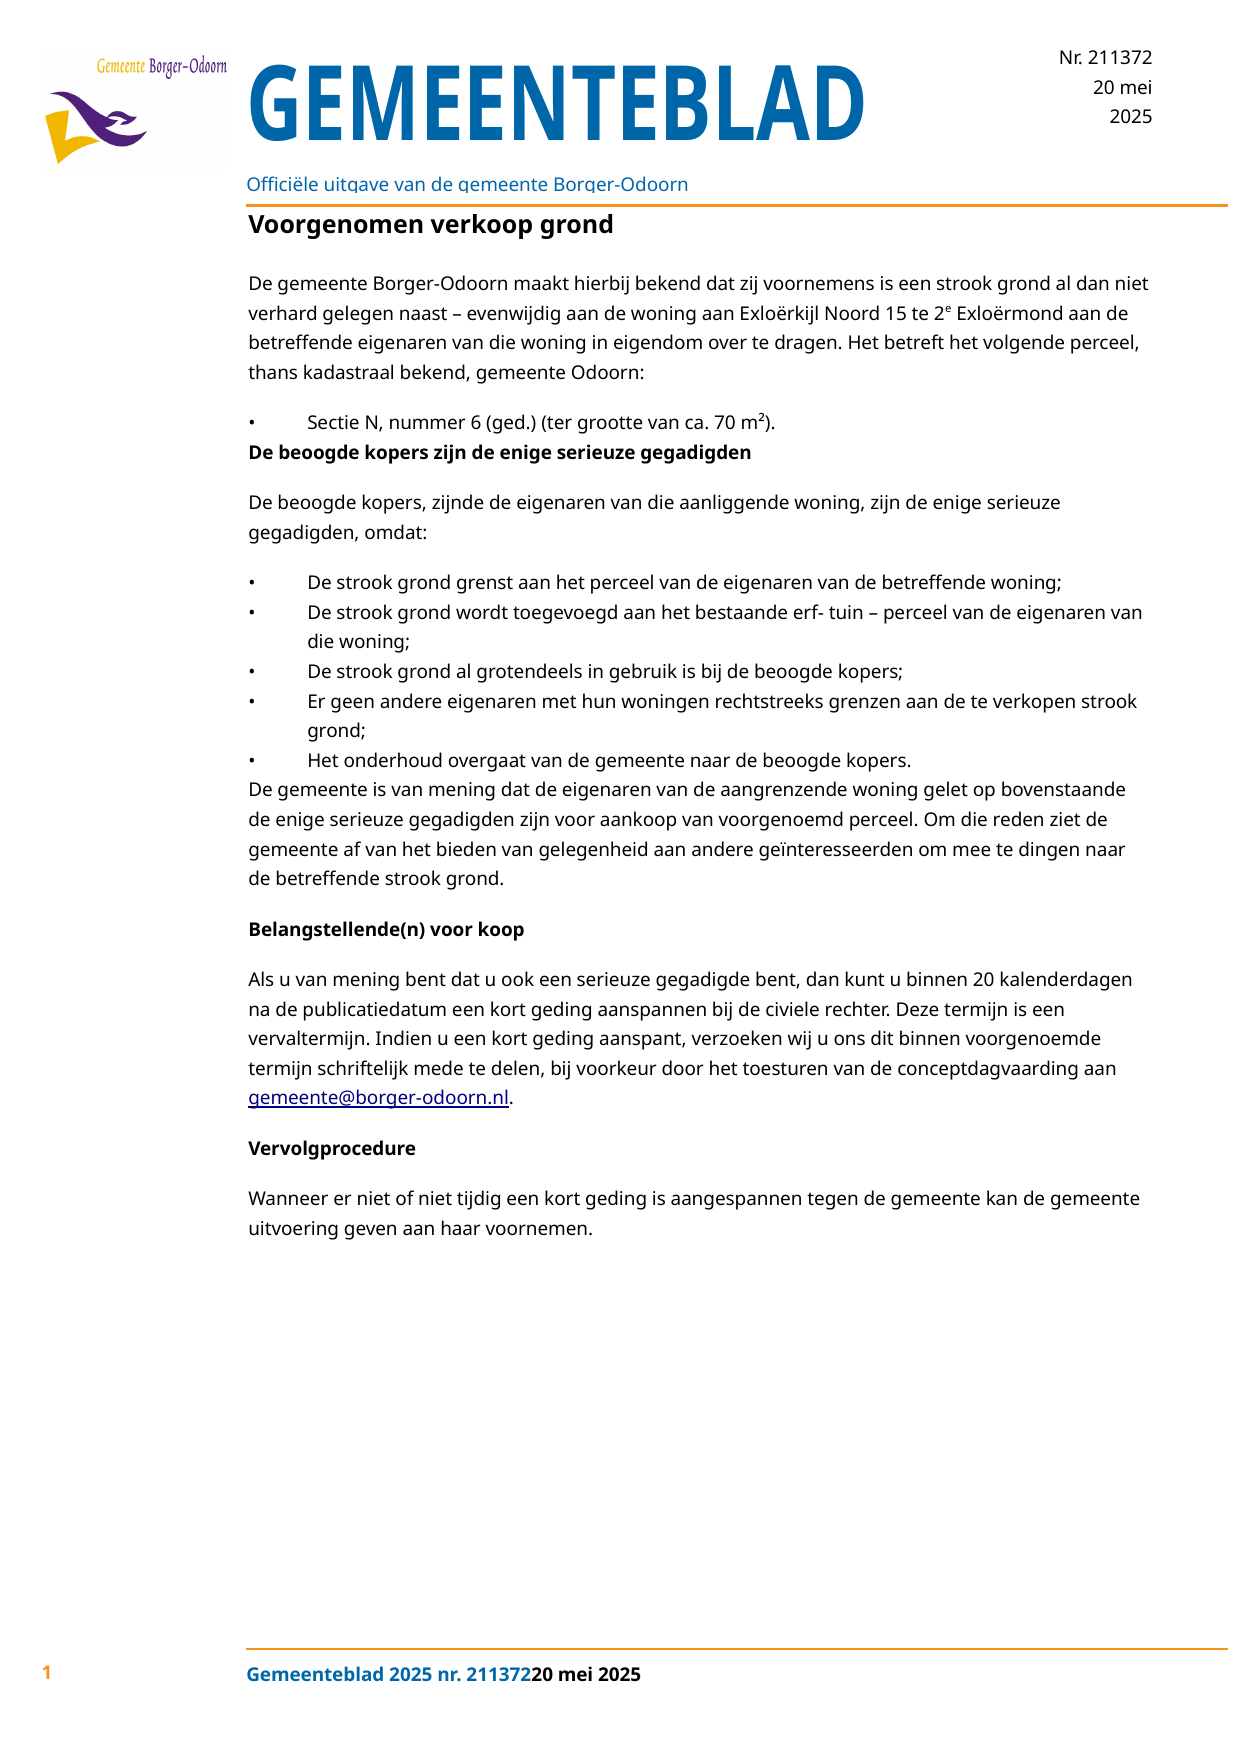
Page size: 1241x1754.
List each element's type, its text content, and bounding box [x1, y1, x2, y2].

text De gemeente is van mening dat de eigenaren van de aangrenzende woning gelet op bovenstaande de enige serieuze gegadigden zijn voor aankoop van voorgenoemd perceel. Om die reden ziet de gemeente af van het bieden van gelegenheid aan andere geïnteresseerden om mee te dingen naar de betreffende strook grond. [248, 777, 1152, 891]
text Voorgenomen verkoop grond [248, 207, 1152, 241]
text De beoogde kopers, zijnde de eigenaren van die aanliggende woning, zijn de enige serieuze gegadigden, omdat: [248, 489, 1152, 545]
list Sectie N, nummer 6 (ged.) (ter grootte van ca. 70 m²). [248, 409, 1152, 435]
text Vervolgprocedure [248, 1135, 1152, 1161]
list De strook grond grenst aan het perceel van de eigenaren van de betreffende woning; [248, 569, 1152, 595]
list De strook grond wordt toegevoegd aan het bestaande erf- tuin – perceel van de eigenaren van die woning; [248, 599, 1152, 654]
list Er geen andere eigenaren met hun woningen rechtstreeks grenzen aan de te verkopen strook grond; [248, 688, 1152, 743]
list De strook grond al grotendeels in gebruik is bij de beoogde kopers; [248, 658, 1152, 684]
text Wanneer er niet of niet tijdig een kort geding is aangespannen tegen de gemeente kan de gemeente uitvoering geven aan haar voornemen. [248, 1185, 1152, 1241]
text De gemeente Borger-Odoorn maakt hierbij bekend dat zij voornemens is een strook grond al dan niet verhard gelegen naast – evenwijdig aan de woning aan Exloërkijl Noord 15 te 2e Exloërmond aan de betreffende eigenaren van die woning in eigendom over te dragen. Het betreft het volgende perceel, thans kadastraal bekend, gemeente Odoorn: [248, 270, 1152, 385]
text De beoogde kopers zijn de enige serieuze gegadigden [248, 439, 1152, 465]
text Belangstellende(n) voor koop [248, 916, 1152, 941]
list Het onderhoud overgaat van de gemeente naar de beoogde kopers. [248, 747, 1152, 773]
text Als u van mening bent dat u ook een serieuze gegadigde bent, dan kunt u binnen 20 kalenderdagen na de publicatiedatum een kort geding aanspannen bij de civiele rechter. Deze termijn is een vervaltermijn. Indien u een kort geding aanspant, verzoeken wij u ons dit binnen voorgenoemde termijn schriftelijk mede te delen, bij voorkeur door het toesturen van de conceptdagvaarding aan gemeente@borger-odoorn.nl. [248, 966, 1152, 1110]
picture [41, 47, 231, 172]
